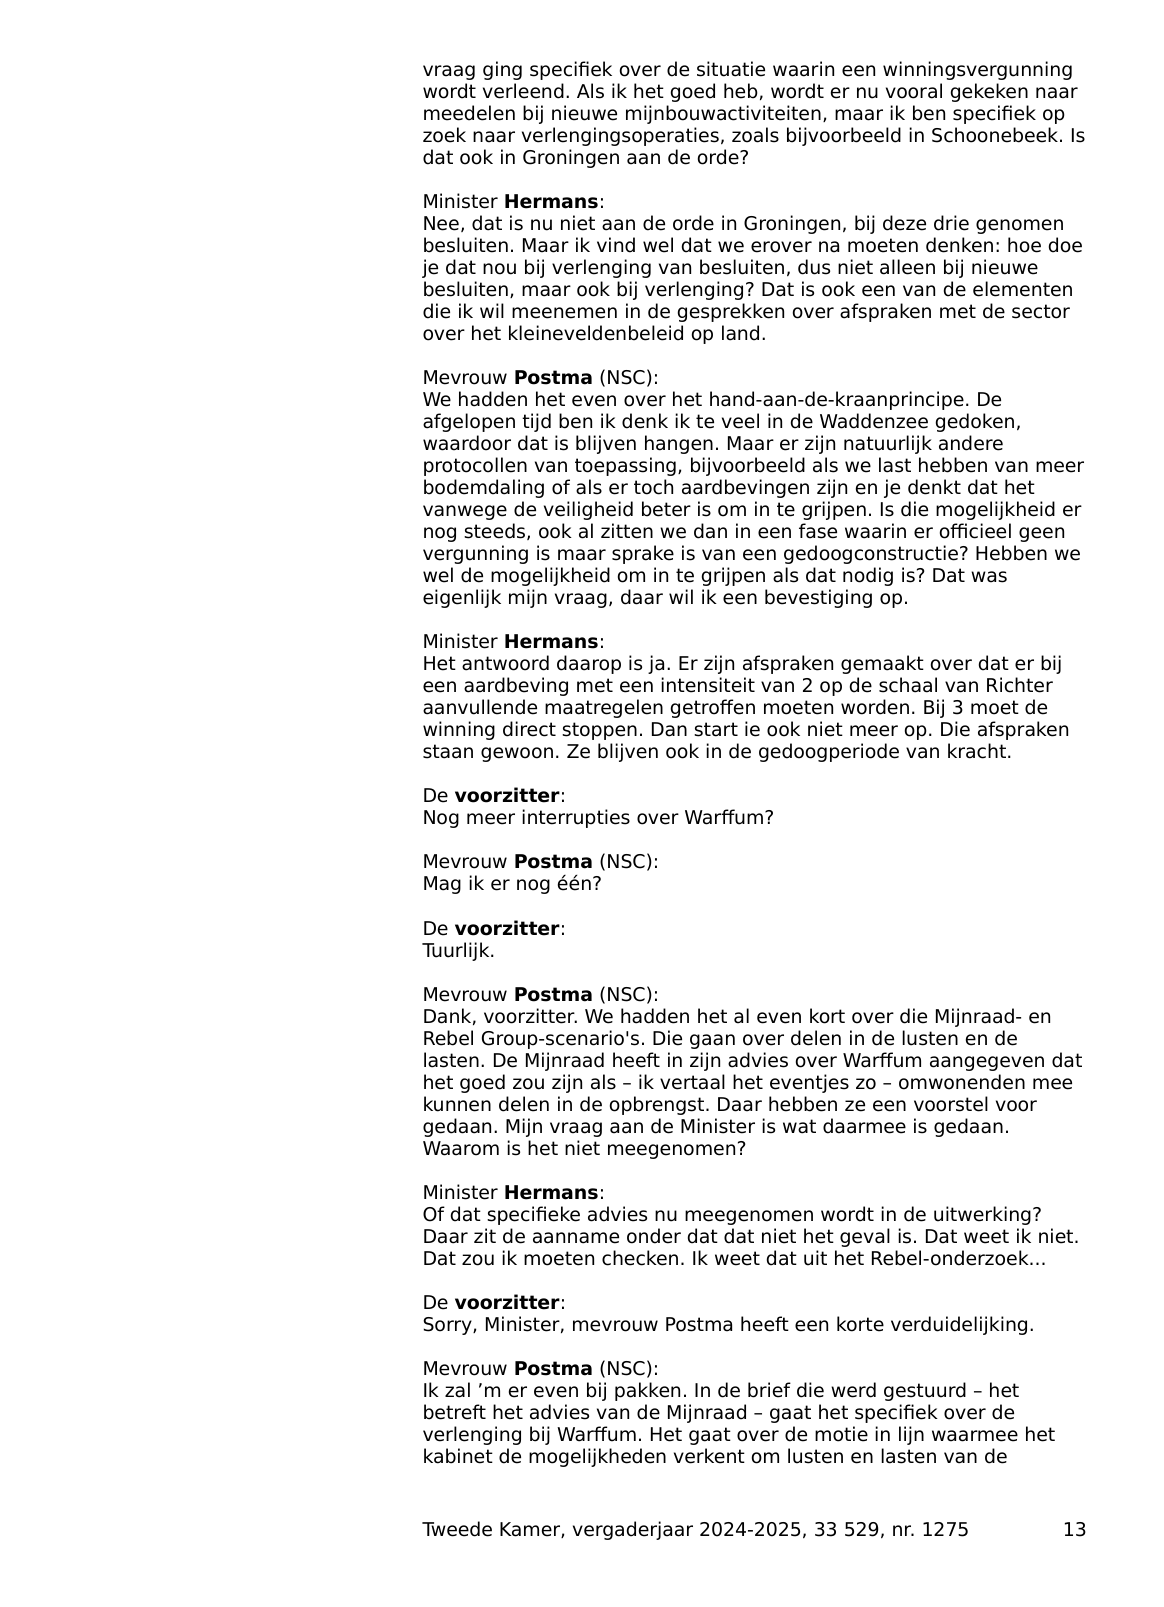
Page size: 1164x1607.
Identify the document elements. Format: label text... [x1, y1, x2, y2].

text Dank, voorzitter. We hadden het al even kort over die Mijnraad- en Rebel Group-scenario's. Die gaan over delen in de lusten en de lasten. De Mijnraad heeft in zijn advies over Warffum aangegeven dat het goed zou zijn als – ik vertaal het eventjes zo – omwonenden mee kunnen delen in de opbrengst. Daar hebben ze een voorstel voor gedaan. Mijn vraag aan de Minister is wat daarmee is gedaan. Waarom is het niet meegenomen? [422, 1006, 1087, 1159]
text Of dat specifieke advies nu meegenomen wordt in de uitwerking? Daar zit de aanname onder dat dat niet het geval is. Dat weet ik niet. Dat zou ik moeten checken. Ik weet dat uit het Rebel-onderzoek... [422, 1204, 1087, 1269]
text Minister Hermans: [422, 631, 1087, 653]
text Ik zal ’m er even bij pakken. In de brief die werd gestuurd – het betreft het advies van de Mijnraad – gaat het specifiek over de verlenging bij Warffum. Het gaat over de motie in lijn waarmee het kabinet de mogelijkheden verkent om lusten en lasten van de [422, 1380, 1087, 1468]
text Mag ik er nog één? [422, 873, 1087, 895]
text Mevrouw Postma (NSC): [422, 984, 1087, 1006]
text De voorzitter: [422, 1292, 1087, 1314]
text vraag ging specifiek over de situatie waarin een winningsvergunning wordt verleend. Als ik het goed heb, wordt er nu vooral gekeken naar meedelen bij nieuwe mijnbouwactiviteiten, maar ik ben specifiek op zoek naar verlengingsoperaties, zoals bijvoorbeeld in Schoonebeek. Is dat ook in Groningen aan de orde? [422, 59, 1087, 169]
text We hadden het even over het hand-aan-de-kraanprincipe. De afgelopen tijd ben ik denk ik te veel in de Waddenzee gedoken, waardoor dat is blijven hangen. Maar er zijn natuurlijk andere protocollen van toepassing, bijvoorbeeld als we last hebben van meer bodemdaling of als er toch aardbevingen zijn en je denkt dat het vanwege de veiligheid beter is om in te grijpen. Is die mogelijkheid er nog steeds, ook al zitten we dan in een fase waarin er officieel geen vergunning is maar sprake is van een gedoogconstructie? Hebben we wel de mogelijkheid om in te grijpen als dat nodig is? Dat was eigenlijk mijn vraag, daar wil ik een bevestiging op. [422, 389, 1087, 609]
text Mevrouw Postma (NSC): [422, 851, 1087, 873]
text De voorzitter: [422, 785, 1087, 807]
text Mevrouw Postma (NSC): [422, 367, 1087, 389]
text Nee, dat is nu niet aan de orde in Groningen, bij deze drie genomen besluiten. Maar ik vind wel dat we erover na moeten denken: hoe doe je dat nou bij verlenging van besluiten, dus niet alleen bij nieuwe besluiten, maar ook bij verlenging? Dat is ook een van de elementen die ik wil meenemen in de gesprekken over afspraken met de sector over het kleineveldenbeleid op land. [422, 213, 1087, 345]
text Mevrouw Postma (NSC): [422, 1358, 1087, 1380]
text Sorry, Minister, mevrouw Postma heeft een korte verduidelijking. [422, 1314, 1087, 1336]
text Minister Hermans: [422, 1182, 1087, 1204]
text Nog meer interrupties over Warffum? [422, 807, 1087, 829]
text Minister Hermans: [422, 191, 1087, 213]
text Het antwoord daarop is ja. Er zijn afspraken gemaakt over dat er bij een aardbeving met een intensiteit van 2 op de schaal van Richter aanvullende maatregelen getroffen moeten worden. Bij 3 moet de winning direct stoppen. Dan start ie ook niet meer op. Die afspraken staan gewoon. Ze blijven ook in de gedoogperiode van kracht. [422, 653, 1087, 763]
text Tuurlijk. [422, 939, 1087, 961]
text De voorzitter: [422, 917, 1087, 939]
